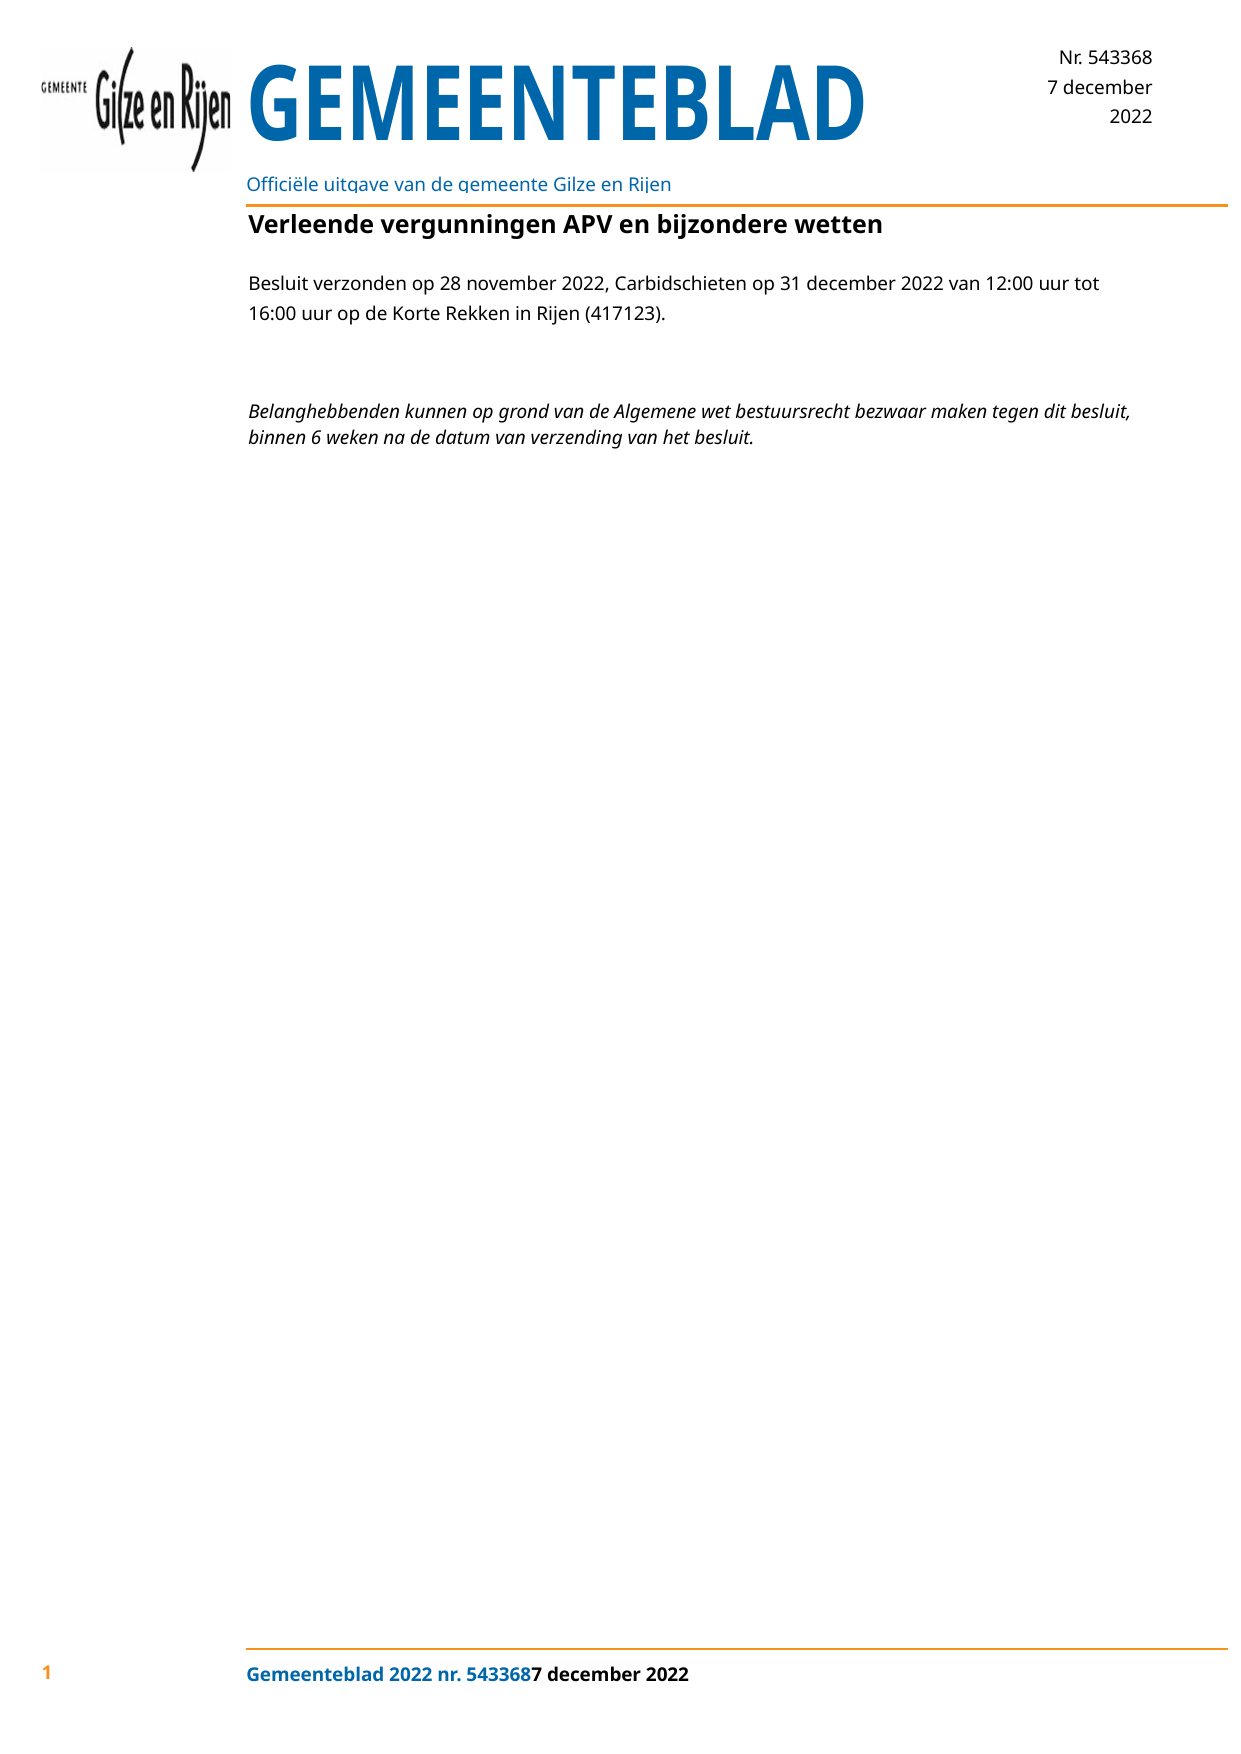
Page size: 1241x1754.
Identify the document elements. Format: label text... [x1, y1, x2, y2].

text Verleende vergunningen APV en bijzondere wetten [248, 207, 1152, 241]
picture [41, 47, 231, 172]
text Besluit verzonden op 28 november 2022, Carbidschieten op 31 december 2022 van 12:00 uur tot 16:00 uur op de Korte Rekken in Rijen (417123). [248, 270, 1152, 326]
text Belanghebbenden kunnen op grond van de Algemene wet bestuursrecht bezwaar maken tegen dit besluit, binnen 6 weken na de datum van verzending van het besluit. [248, 398, 1152, 449]
